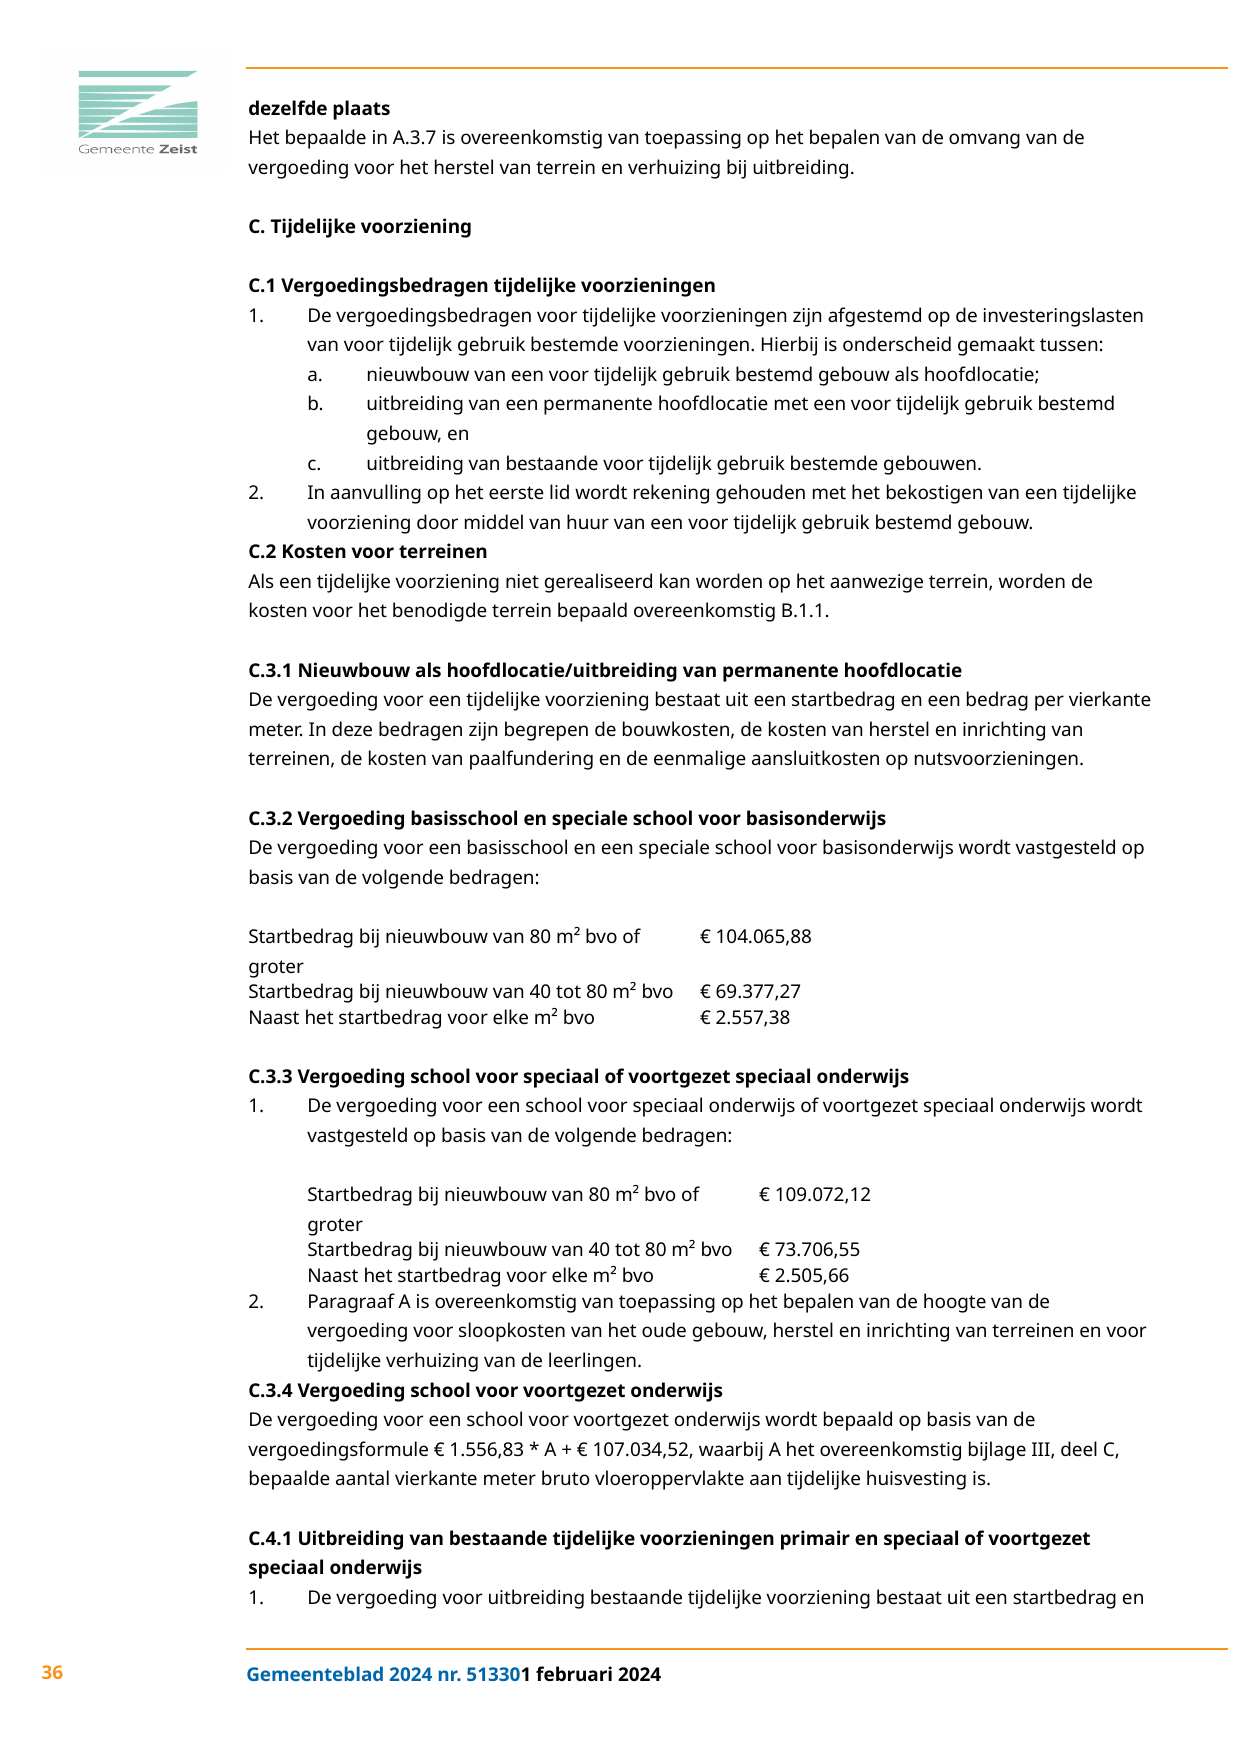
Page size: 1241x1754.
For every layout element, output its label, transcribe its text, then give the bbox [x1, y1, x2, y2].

list nieuwbouw van een voor tijdelijk gebruik bestemd gebouw als hoofdlocatie; [307, 361, 1152, 387]
list De vergoeding voor een school voor speciaal onderwijs of voortgezet speciaal onderwijs wordt vastgesteld op basis van de volgende bedragen: [248, 1092, 1152, 1148]
text C.4.1 Uitbreiding van bestaande tijdelijke voorzieningen primair en speciaal of voortgezet speciaal onderwijs [248, 1525, 1152, 1580]
table_cell € 69.377,27 [700, 979, 1152, 1004]
text Het bepaalde in A.3.7 is overeenkomstig van toepassing op het bepalen van de omvang van de vergoeding voor het herstel van terrein en verhuizing bij uitbreiding. [248, 124, 1152, 180]
table_header € 104.065,88 [700, 923, 1152, 978]
table_header Startbedrag bij nieuwbouw van 80 m² bvo of groter [307, 1181, 759, 1237]
text C.3.3 Vergoeding school voor speciaal of voortgezet speciaal onderwijs [248, 1063, 1152, 1088]
list In aanvulling op het eerste lid wordt rekening gehouden met het bekostigen van een tijdelijke voorziening door middel van huur van een voor tijdelijk gebruik bestemd gebouw. [248, 479, 1152, 535]
table_cell Naast het startbedrag voor elke m² bvo [248, 1004, 700, 1030]
table_cell Startbedrag bij nieuwbouw van 40 tot 80 m² bvo [307, 1237, 759, 1262]
text De vergoeding voor een tijdelijke voorziening bestaat uit een startbedrag en een bedrag per vierkante meter. In deze bedragen zijn begrepen de bouwkosten, de kosten van herstel en inrichting van terreinen, de kosten van paalfundering en de eenmalige aansluitkosten op nutsvoorzieningen. [248, 686, 1152, 771]
text C.1 Vergoedingsbedragen tijdelijke voorzieningen [248, 272, 1152, 298]
table_cell € 2.557,38 [700, 1004, 1152, 1030]
text Als een tijdelijke voorziening niet gerealiseerd kan worden op het aanwezige terrein, worden de kosten voor het benodigde terrein bepaald overeenkomstig B.1.1. [248, 568, 1152, 623]
text De vergoeding voor een basisschool en een speciale school voor basisonderwijs wordt vastgesteld op basis van de volgende bedragen: [248, 834, 1152, 890]
list De vergoedingsbedragen voor tijdelijke voorzieningen zijn afgestemd op de investeringslasten van voor tijdelijk gebruik bestemde voorzieningen. Hierbij is onderscheid gemaakt tussen: [248, 302, 1152, 357]
list De vergoeding voor uitbreiding bestaande tijdelijke voorziening bestaat uit een startbedrag en [248, 1584, 1152, 1610]
text C.3.2 Vergoeding basisschool en speciale school voor basisonderwijs [248, 805, 1152, 831]
text C.3.1 Nieuwbouw als hoofdlocatie/uitbreiding van permanente hoofdlocatie [248, 657, 1152, 683]
list uitbreiding van bestaande voor tijdelijk gebruik bestemde gebouwen. [307, 450, 1152, 476]
table_cell € 2.505,66 [759, 1262, 1211, 1288]
list uitbreiding van een permanente hoofdlocatie met een voor tijdelijk gebruik bestemd gebouw, en [307, 391, 1152, 446]
table_header € 109.072,12 [759, 1181, 1211, 1237]
text C.2 Kosten voor terreinen [248, 538, 1152, 564]
text dezelfde plaats [248, 95, 1152, 121]
table_cell € 73.706,55 [759, 1237, 1211, 1262]
text De vergoeding voor een school voor voortgezet onderwijs wordt bepaald op basis van de vergoedingsformule € 1.556,83 * A + € 107.034,52, waarbij A het overeenkomstig bijlage III, deel C, bepaalde aantal vierkante meter bruto vloeroppervlakte aan tijdelijke huisvesting is. [248, 1406, 1152, 1491]
text C.3.4 Vergoeding school voor voortgezet onderwijs [248, 1377, 1152, 1403]
picture [41, 47, 231, 172]
table_cell Startbedrag bij nieuwbouw van 40 tot 80 m² bvo [248, 979, 700, 1004]
list Paragraaf A is overeenkomstig van toepassing op het bepalen van de hoogte van de vergoeding voor sloopkosten van het oude gebouw, herstel en inrichting van terreinen en voor tijdelijke verhuizing van de leerlingen. [248, 1288, 1152, 1373]
table_header Startbedrag bij nieuwbouw van 80 m² bvo of groter [248, 923, 700, 978]
table_cell Naast het startbedrag voor elke m² bvo [307, 1262, 759, 1288]
text C. Tijdelijke voorziening [248, 213, 1152, 239]
